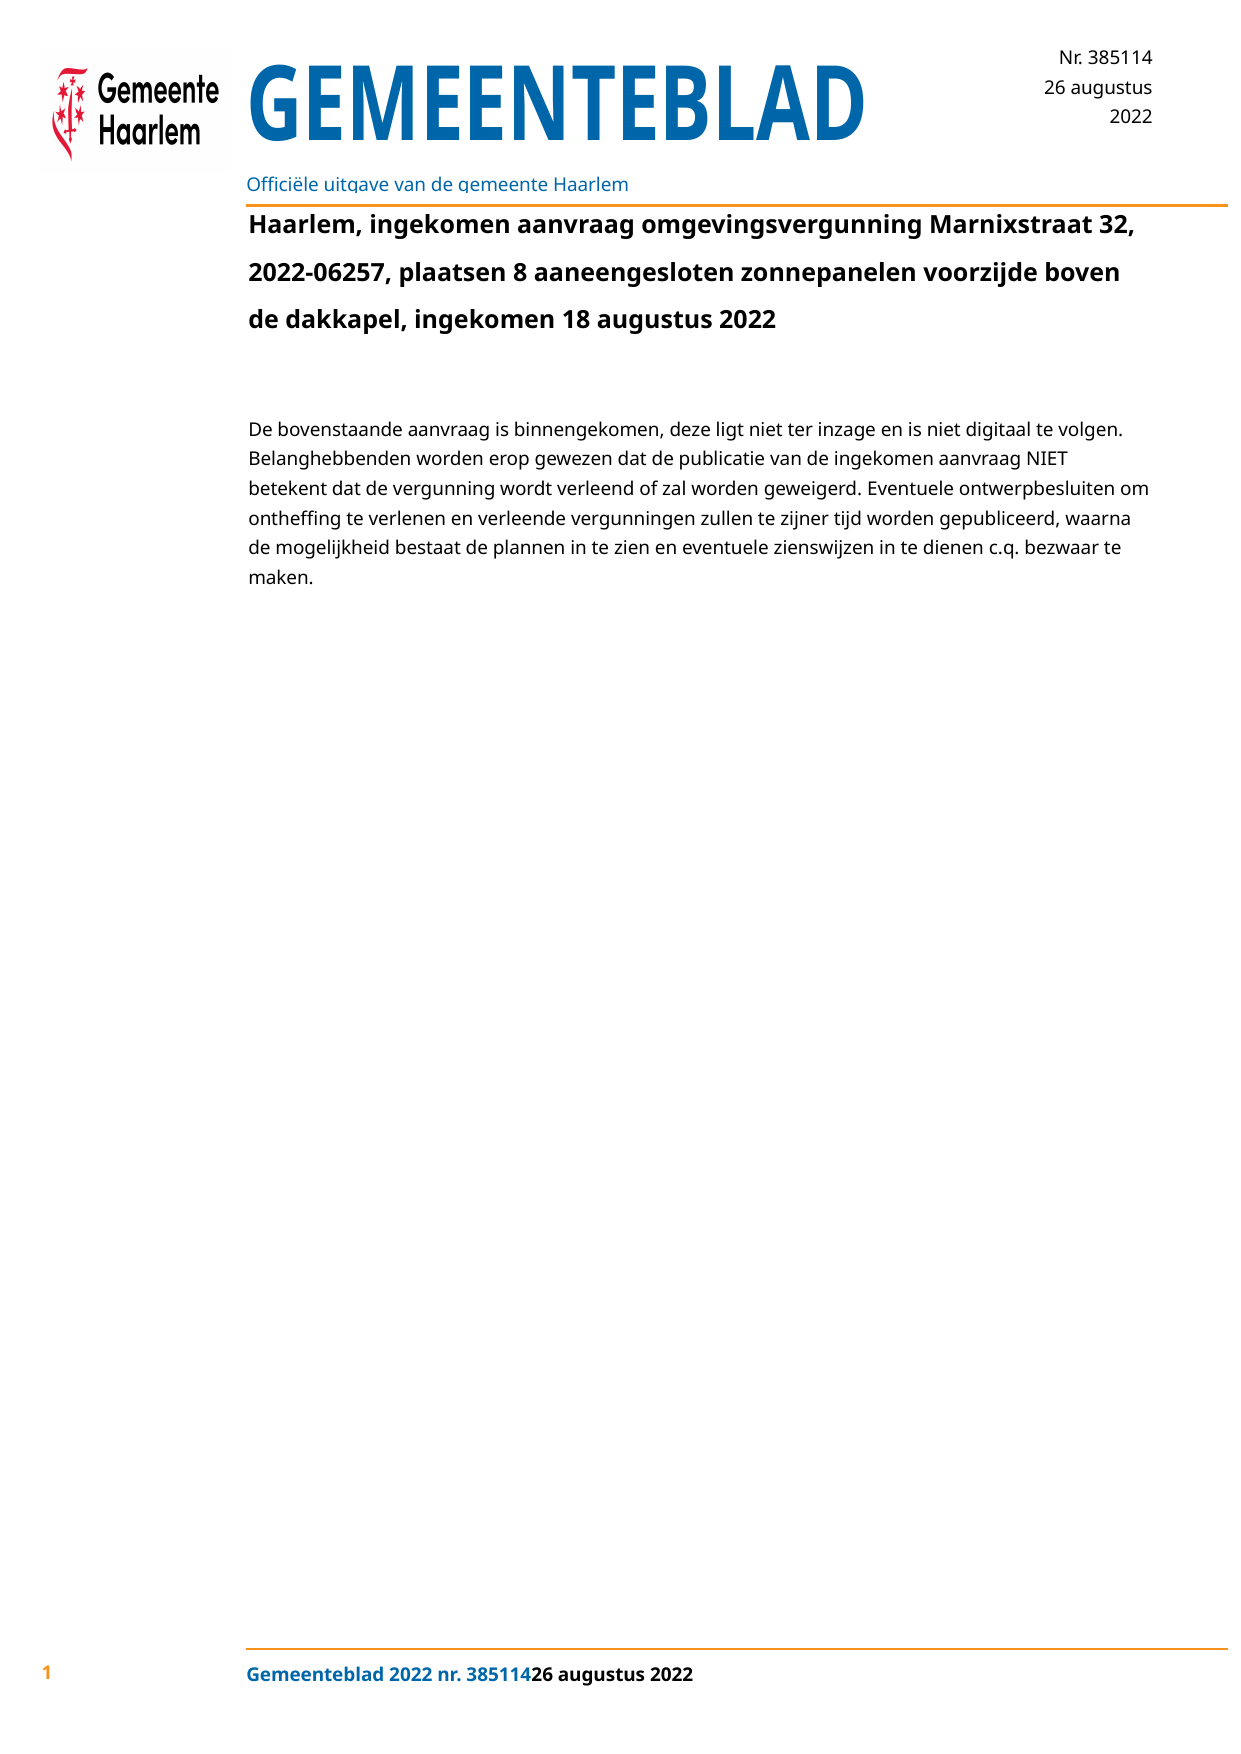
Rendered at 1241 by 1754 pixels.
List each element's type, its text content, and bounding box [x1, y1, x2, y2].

picture [41, 47, 231, 172]
text De bovenstaande aanvraag is binnengekomen, deze ligt niet ter inzage en is niet digitaal te volgen. Belanghebbenden worden erop gewezen dat de publicatie van de ingekomen aanvraag NIET betekent dat de vergunning wordt verleend of zal worden geweigerd. Eventuele ontwerpbesluiten om ontheffing te verlenen en verleende vergunningen zullen te zijner tijd worden gepubliceerd, waarna de mogelijkheid bestaat de plannen in te zien en eventuele zienswijzen in te dienen c.q. bezwaar te maken. [248, 416, 1152, 589]
text Haarlem, ingekomen aanvraag omgevingsvergunning Marnixstraat 32, 2022-06257, plaatsen 8 aaneengesloten zonnepanelen voorzijde boven de dakkapel, ingekomen 18 augustus 2022 [248, 207, 1152, 336]
